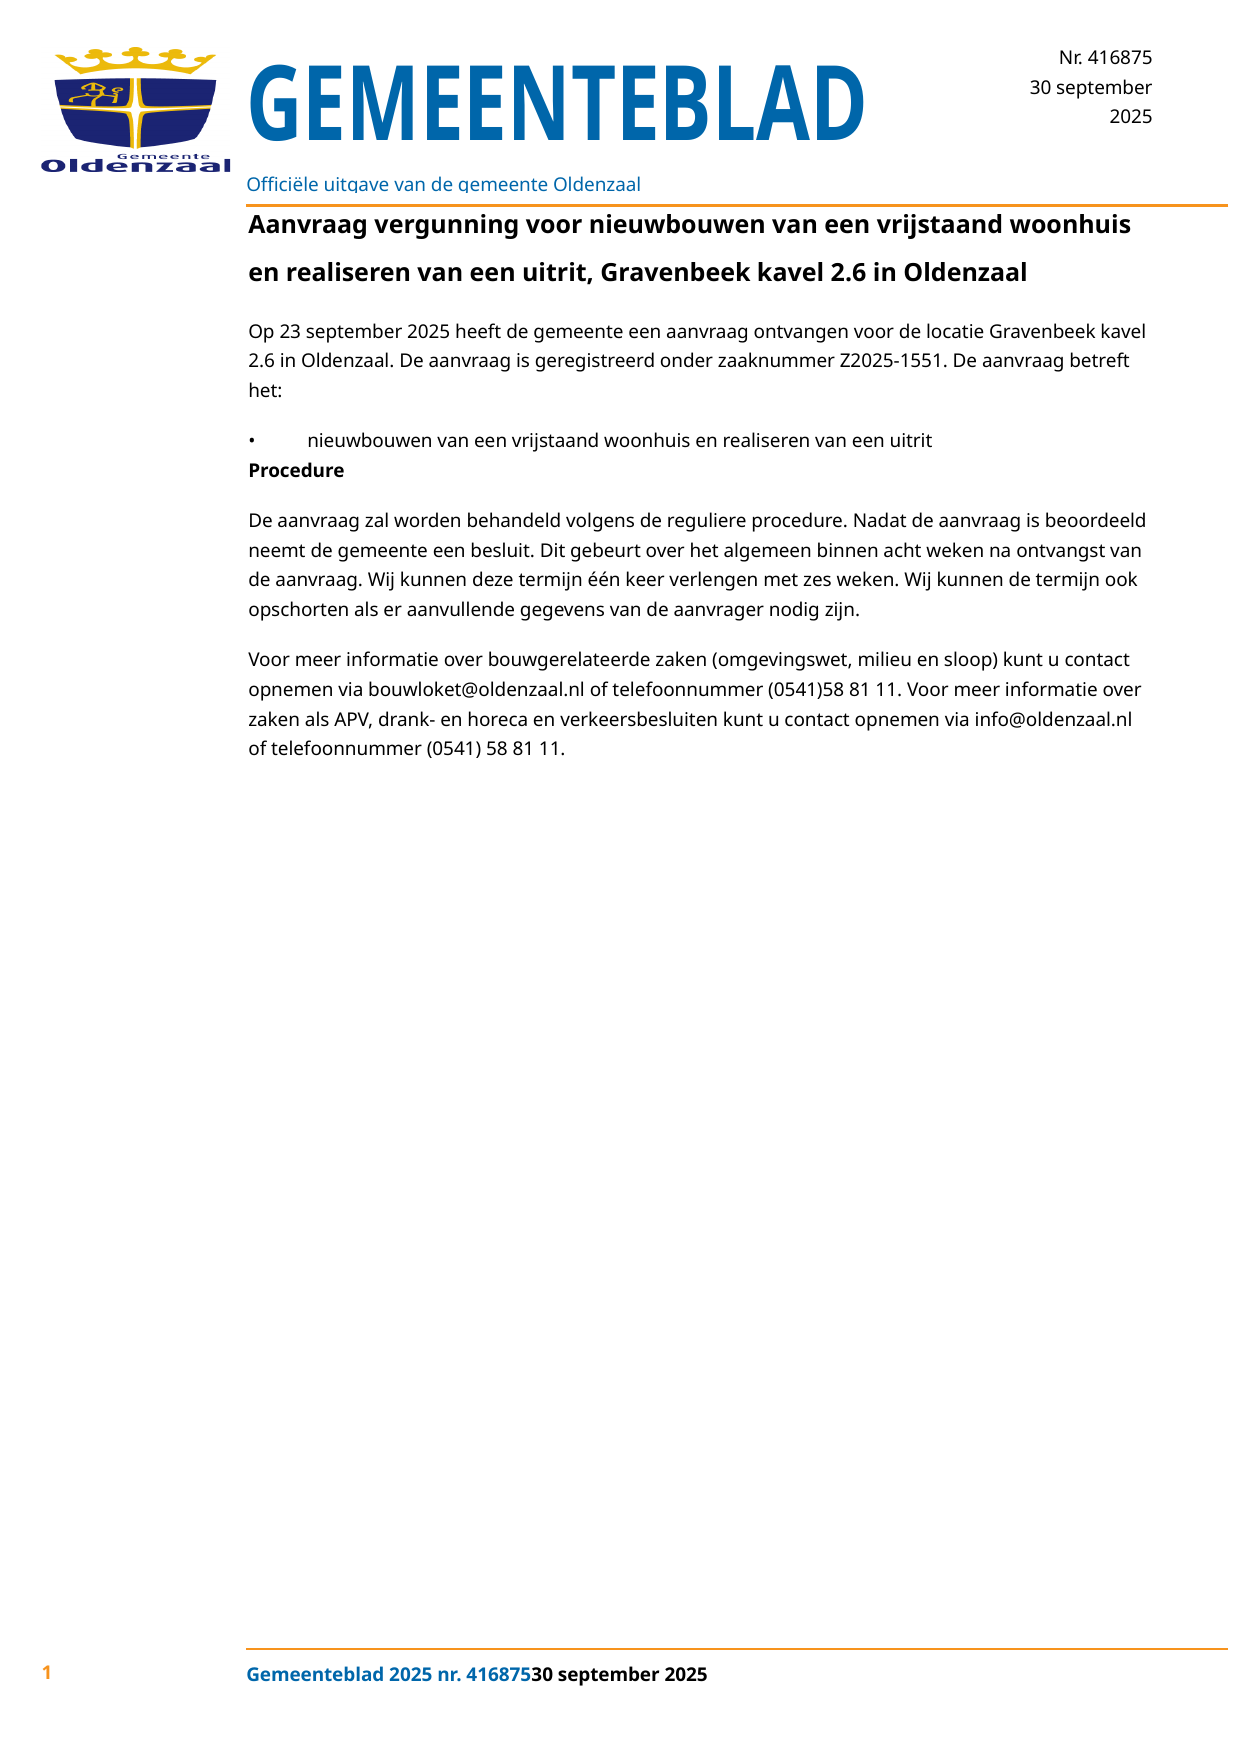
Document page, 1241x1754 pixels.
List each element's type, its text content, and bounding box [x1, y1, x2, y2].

list nieuwbouwen van een vrijstaand woonhuis en realiseren van een uitrit [248, 427, 1152, 453]
text Op 23 september 2025 heeft de gemeente een aanvraag ontvangen voor de locatie Gravenbeek kavel 2.6 in Oldenzaal. De aanvraag is geregistreerd onder zaaknummer Z2025-1551. De aanvraag betreft het: [248, 318, 1152, 403]
picture [41, 47, 231, 172]
text Procedure [248, 457, 1152, 483]
text Aanvraag vergunning voor nieuwbouwen van een vrijstaand woonhuis en realiseren van een uitrit, Gravenbeek kavel 2.6 in Oldenzaal [248, 207, 1152, 288]
text Voor meer informatie over bouwgerelateerde zaken (omgevingswet, milieu en sloop) kunt u contact opnemen via bouwloket@oldenzaal.nl of telefoonnummer (0541)58 81 11. Voor meer informatie over zaken als APV, drank- en horeca en verkeersbesluiten kunt u contact opnemen via info@oldenzaal.nl of telefoonnummer (0541) 58 81 11. [248, 647, 1152, 761]
text De aanvraag zal worden behandeld volgens de reguliere procedure. Nadat de aanvraag is beoordeeld neemt de gemeente een besluit. Dit gebeurt over het algemeen binnen acht weken na ontvangst van de aanvraag. Wij kunnen deze termijn één keer verlengen met zes weken. Wij kunnen de termijn ook opschorten als er aanvullende gegevens van de aanvrager nodig zijn. [248, 507, 1152, 622]
